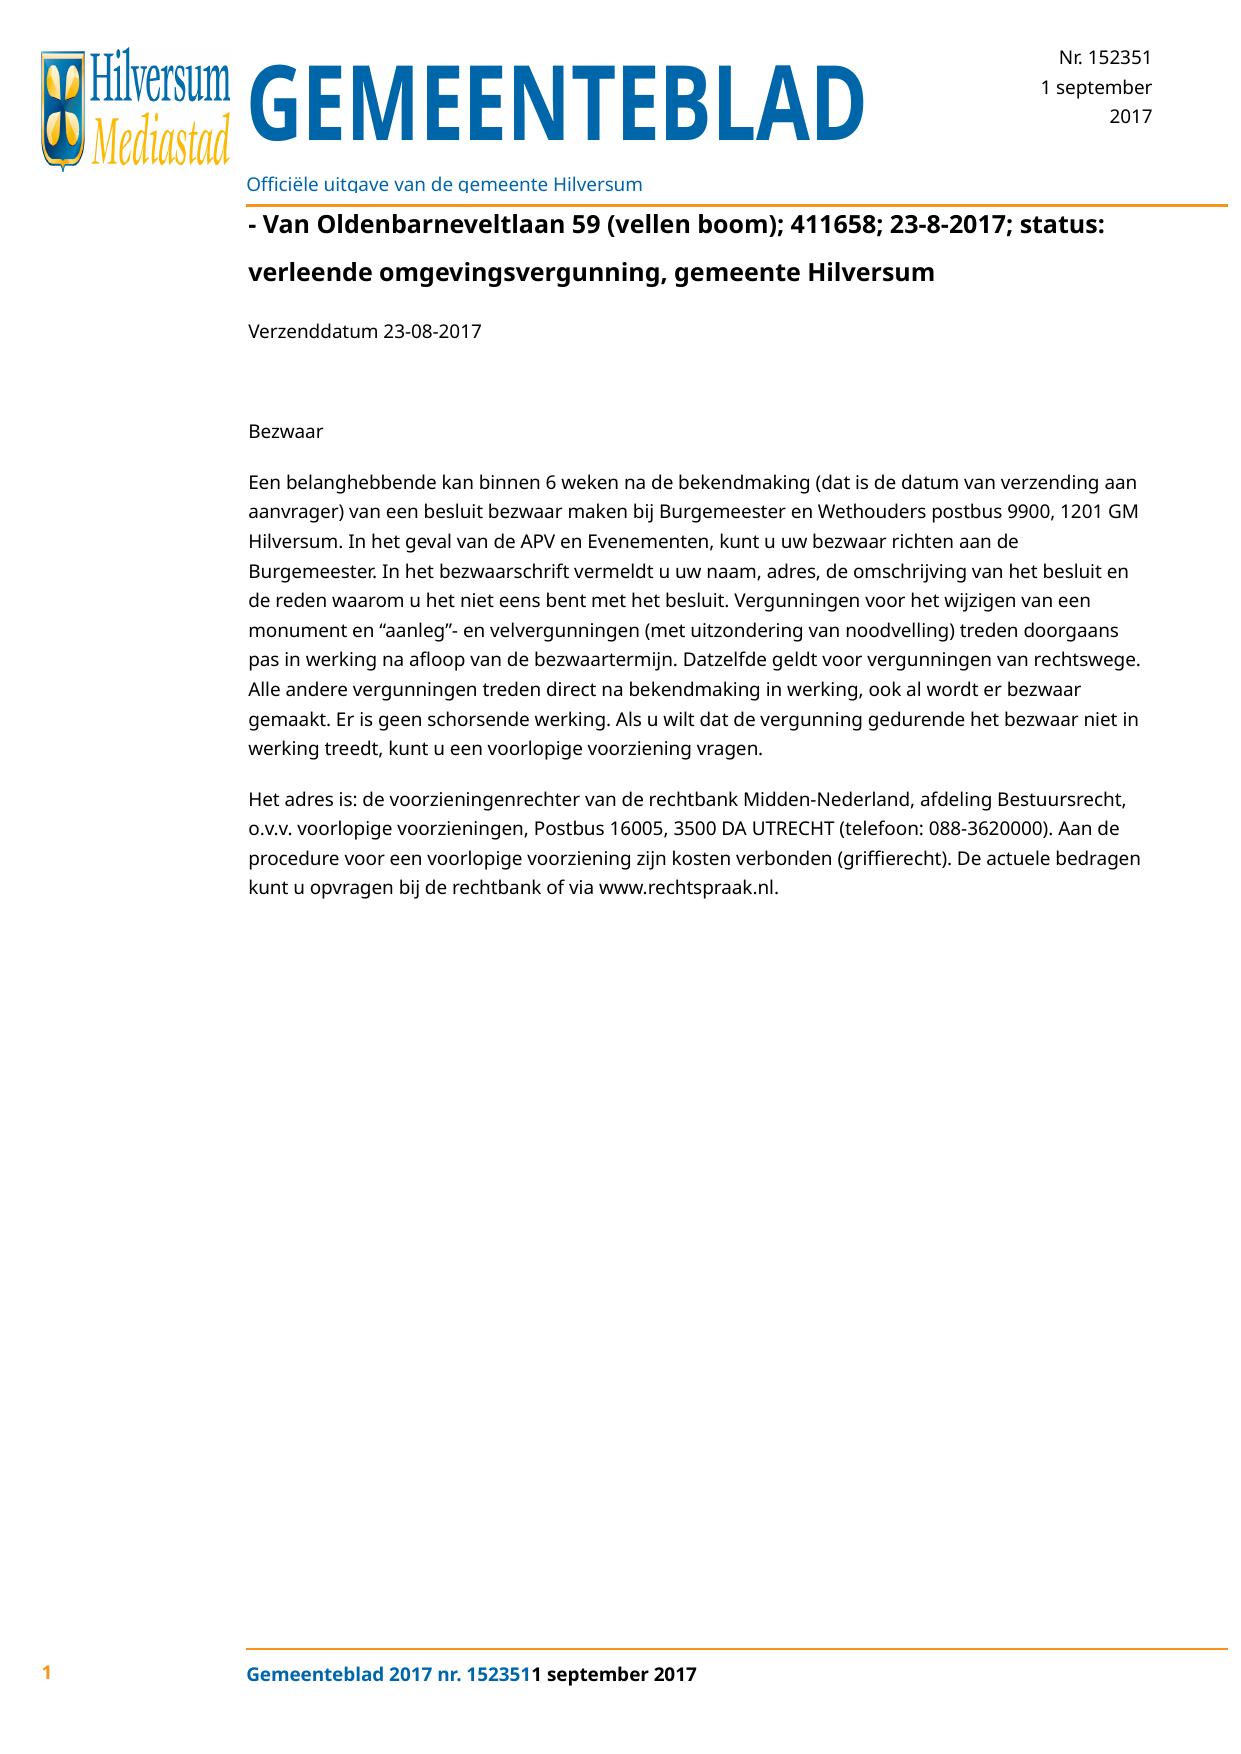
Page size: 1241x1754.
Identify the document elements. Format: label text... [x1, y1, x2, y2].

text - Van Oldenbarneveltlaan 59 (vellen boom); 411658; 23-8-2017; status: verleende omgevingsvergunning, gemeente Hilversum [248, 207, 1152, 288]
text Verzenddatum 23-08-2017 [248, 318, 1152, 344]
text Bezwaar [248, 419, 1152, 444]
text Het adres is: de voorzieningenrechter van de rechtbank Midden-Nederland, afdeling Bestuursrecht, o.v.v. voorlopige voorzieningen, Postbus 16005, 3500 DA UTRECHT (telefoon: 088-3620000). Aan de procedure voor een voorlopige voorziening zijn kosten verbonden (griffierecht). De actuele bedragen kunt u opvragen bij de rechtbank of via www.rechtspraak.nl. [248, 786, 1152, 900]
picture [41, 47, 231, 172]
text Een belanghebbende kan binnen 6 weken na de bekendmaking (dat is de datum van verzending aan aanvrager) van een besluit bezwaar maken bij Burgemeester en Wethouders postbus 9900, 1201 GM Hilversum. In het geval van de APV en Evenementen, kunt u uw bezwaar richten aan de Burgemeester. In het bezwaarschrift vermeldt u uw naam, adres, de omschrijving van het besluit en de reden waarom u het niet eens bent met het besluit. Vergunningen voor het wijzigen van een monument en “aanleg”- en velvergunningen (met uitzondering van noodvelling) treden doorgaans pas in werking na afloop van de bezwaartermijn. Datzelfde geldt voor vergunningen van rechtswege. Alle andere vergunningen treden direct na bekendmaking in werking, ook al wordt er bezwaar gemaakt. Er is geen schorsende werking. Als u wilt dat de vergunning gedurende het bezwaar niet in werking treedt, kunt u een voorlopige voorziening vragen. [248, 469, 1152, 761]
